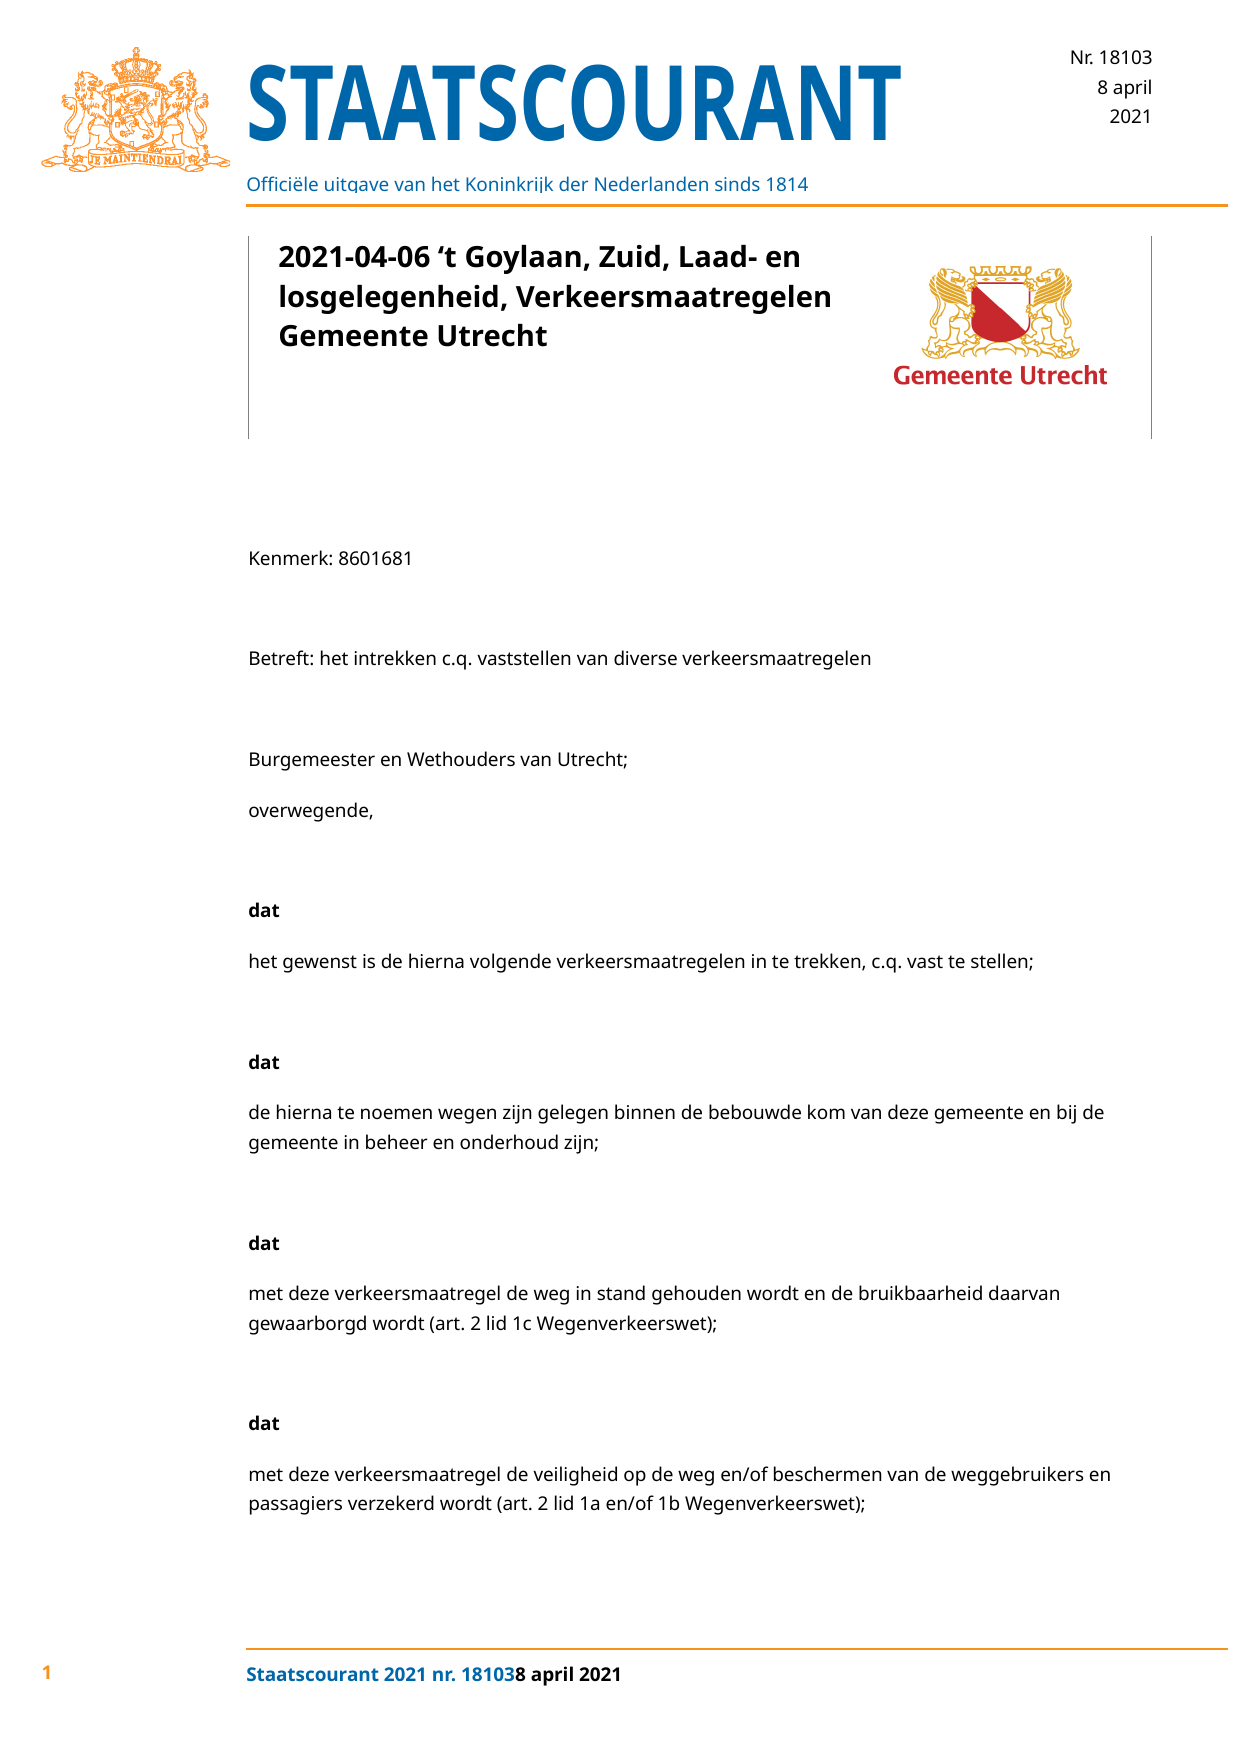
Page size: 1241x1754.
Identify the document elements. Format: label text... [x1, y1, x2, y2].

picture [41, 47, 231, 172]
text dat [248, 1049, 1152, 1075]
text Burgemeester en Wethouders van Utrecht; [248, 746, 1152, 772]
text dat [248, 898, 1152, 923]
table_header [850, 236, 882, 413]
picture [882, 236, 1119, 414]
text met deze verkeersmaatregel de weg in stand gehouden wordt en de bruikbaarheid daarvan gewaarborgd wordt (art. 2 lid 1c Wegenverkeerswet); [248, 1280, 1152, 1336]
text met deze verkeersmaatregel de veiligheid op de weg en/of beschermen van de weggebruikers en passagiers verzekerd wordt (art. 2 lid 1a en/of 1b Wegenverkeerswet); [248, 1461, 1152, 1516]
table_header [850, 414, 1151, 439]
text het gewenst is de hierna volgende verkeersmaatregelen in te trekken, c.q. vast te stellen; [248, 948, 1152, 974]
text dat [248, 1411, 1152, 1436]
text Betreft: het intrekken c.q. vaststellen van diverse verkeersmaatregelen [248, 646, 1152, 671]
table_header 2021-04-06 ‘t Goylaan, Zuid, Laad- en losgelegenheid, Verkeersmaatregelen Gemeente Utrecht [249, 236, 850, 439]
text overwegende, [248, 797, 1152, 823]
text de hierna te noemen wegen zijn gelegen binnen de bebouwde kom van deze gemeente en bij de gemeente in beheer en onderhoud zijn; [248, 1099, 1152, 1155]
text dat [248, 1230, 1152, 1256]
table_header [1119, 236, 1151, 413]
text Kenmerk: 8601681 [248, 545, 1152, 571]
